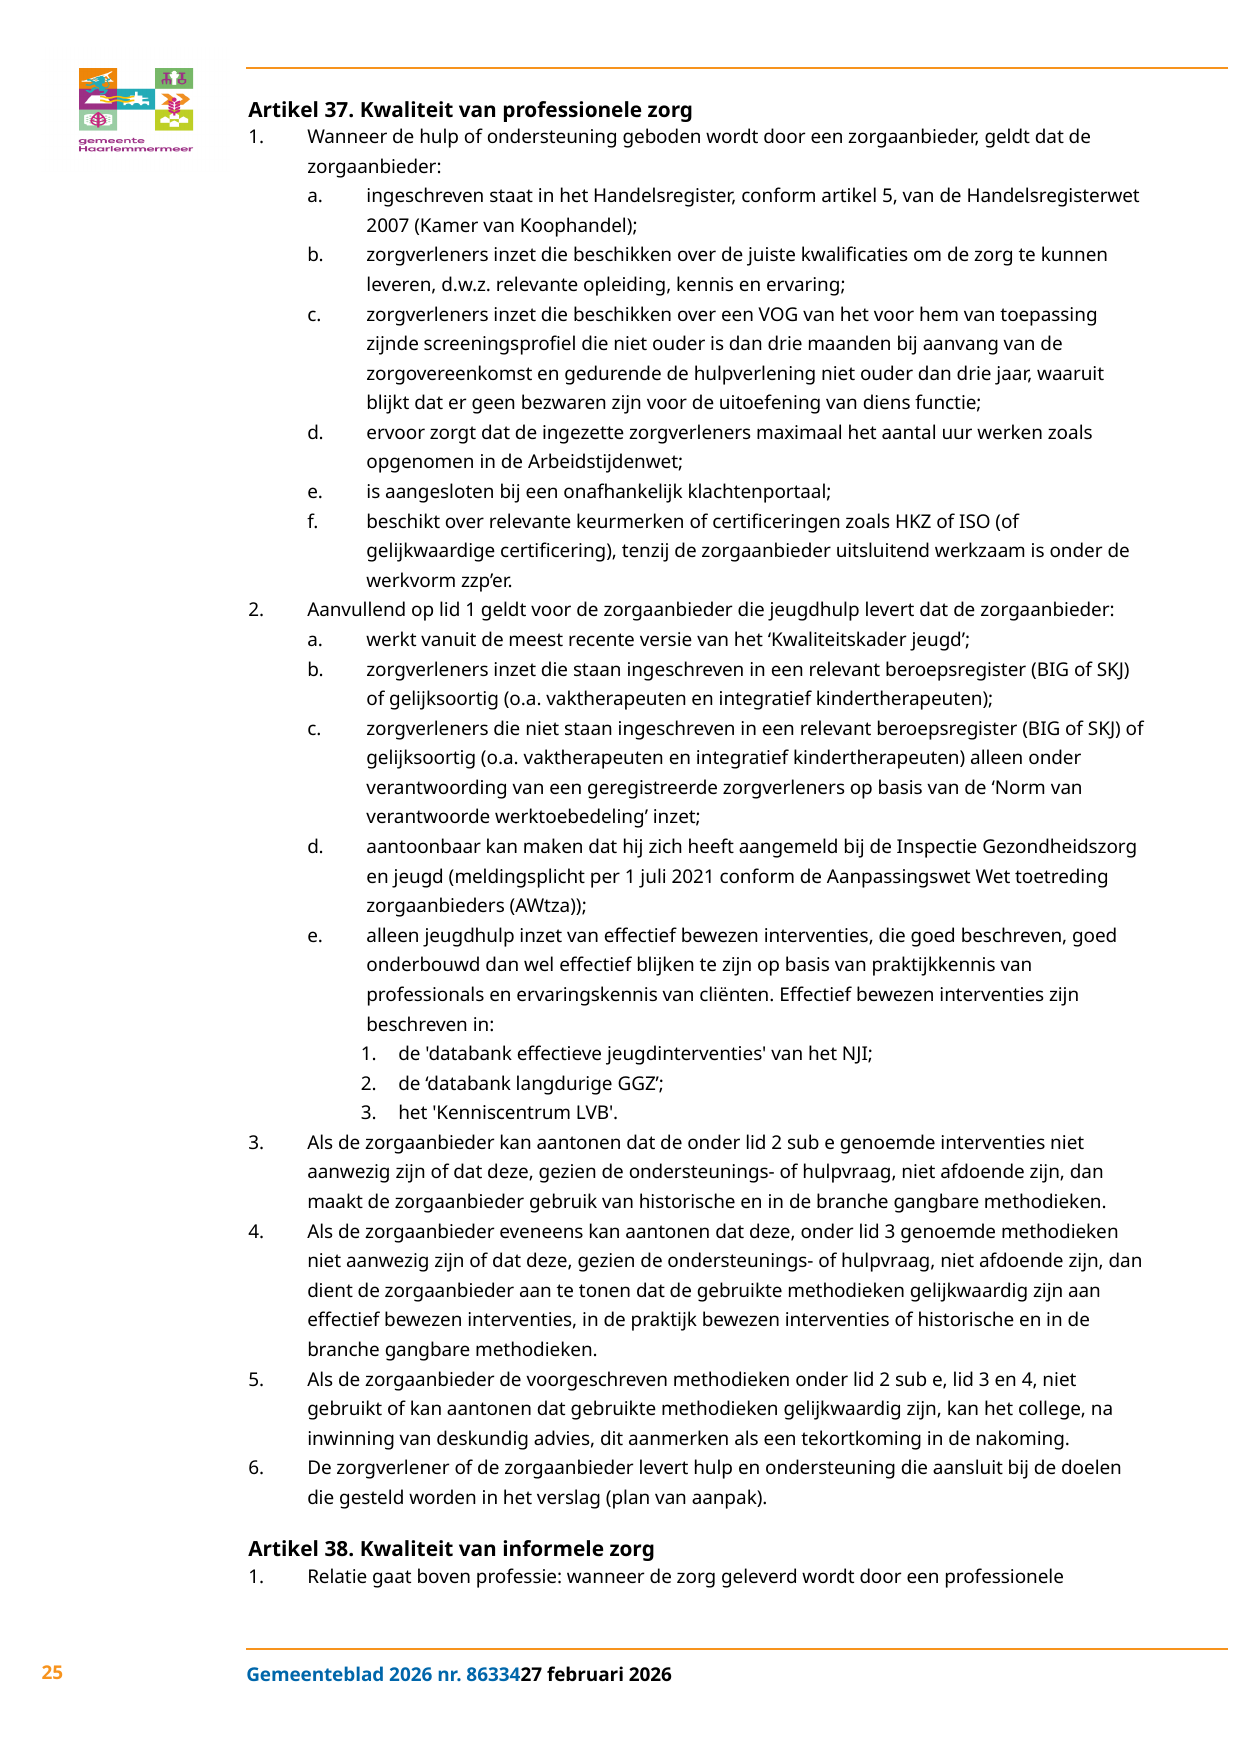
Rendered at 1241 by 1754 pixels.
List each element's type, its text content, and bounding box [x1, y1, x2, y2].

list aantoonbaar kan maken dat hij zich heeft aangemeld bij de Inspectie Gezondheidszorg en jeugd (meldingsplicht per 1 juli 2021 conform de Aanpassingswet Wet toetreding zorgaanbieders (AWtza)); [307, 833, 1152, 918]
list Als de zorgaanbieder eveneens kan aantonen dat deze, onder lid 3 genoemde methodieken niet aanwezig zijn of dat deze, gezien de ondersteunings- of hulpvraag, niet afdoende zijn, dan dient de zorgaanbieder aan te tonen dat de gebruikte methodieken gelijkwaardig zijn aan effectief bewezen interventies, in de praktijk bewezen interventies of historische en in de branche gangbare methodieken. [248, 1218, 1152, 1362]
list Aanvullend op lid 1 geldt voor de zorgaanbieder die jeugdhulp levert dat de zorgaanbieder: [248, 597, 1152, 622]
list Als de zorgaanbieder kan aantonen dat de onder lid 2 sub e genoemde interventies niet aanwezig zijn of dat deze, gezien de ondersteunings- of hulpvraag, niet afdoende zijn, dan maakt de zorgaanbieder gebruik van historische en in de branche gangbare methodieken. [248, 1129, 1152, 1214]
list is aangesloten bij een onafhankelijk klachtenportaal; [307, 478, 1152, 504]
list De zorgverlener of de zorgaanbieder levert hulp en ondersteuning die aansluit bij de doelen die gesteld worden in het verslag (plan van aanpak). [248, 1454, 1152, 1510]
list ingeschreven staat in het Handelsregister, conform artikel 5, van de Handelsregisterwet 2007 (Kamer van Koophandel); [307, 182, 1152, 238]
list zorgverleners inzet die beschikken over een VOG van het voor hem van toepassing zijnde screeningsprofiel die niet ouder is dan drie maanden bij aanvang van de zorgovereenkomst en gedurende de hulpverlening niet ouder dan drie jaar, waaruit blijkt dat er geen bezwaren zijn voor de uitoefening van diens functie; [307, 301, 1152, 415]
list zorgverleners die niet staan ingeschreven in een relevant beroepsregister (BIG of SKJ) of gelijksoortig (o.a. vaktherapeuten en integratief kindertherapeuten) alleen onder verantwoording van een geregistreerde zorgverleners op basis van de ‘Norm van verantwoorde werktoebedeling’ inzet; [307, 715, 1152, 829]
list werkt vanuit de meest recente versie van het ‘Kwaliteitskader jeugd’; [307, 626, 1152, 652]
list alleen jeugdhulp inzet van effectief bewezen interventies, die goed beschreven, goed onderbouwd dan wel effectief blijken te zijn op basis van praktijkkennis van professionals en ervaringskennis van cliënten. Effectief bewezen interventies zijn beschreven in: [307, 922, 1152, 1036]
list zorgverleners inzet die beschikken over de juiste kwalificaties om de zorg te kunnen leveren, d.w.z. relevante opleiding, kennis en ervaring; [307, 242, 1152, 297]
list het 'Kenniscentrum LVB'. [361, 1099, 1152, 1125]
list Wanneer de hulp of ondersteuning geboden wordt door een zorgaanbieder, geldt dat de zorgaanbieder: [248, 123, 1152, 178]
list beschikt over relevante keurmerken of certificeringen zoals HKZ of ISO (of gelijkwaardige certificering), tenzij de zorgaanbieder uitsluitend werkzaam is onder de werkvorm zzp’er. [307, 508, 1152, 593]
list zorgverleners inzet die staan ingeschreven in een relevant beroepsregister (BIG of SKJ) of gelijksoortig (o.a. vaktherapeuten en integratief kindertherapeuten); [307, 656, 1152, 711]
picture [41, 47, 231, 172]
list de ‘databank langdurige GGZ’; [361, 1070, 1152, 1096]
list Relatie gaat boven professie: wanneer de zorg geleverd wordt door een professionele [248, 1563, 1152, 1589]
list Als de zorgaanbieder de voorgeschreven methodieken onder lid 2 sub e, lid 3 en 4, niet gebruikt of kan aantonen dat gebruikte methodieken gelijkwaardig zijn, kan het college, na inwinning van deskundig advies, dit aanmerken als een tekortkoming in de nakoming. [248, 1366, 1152, 1451]
list de 'databank effectieve jeugdinterventies' van het NJI; [361, 1040, 1152, 1066]
text Artikel 38. Kwaliteit van informele zorg [248, 1534, 1152, 1563]
list ervoor zorgt dat de ingezette zorgverleners maximaal het aantal uur werken zoals opgenomen in de Arbeidstijdenwet; [307, 419, 1152, 474]
text Artikel 37. Kwaliteit van professionele zorg [248, 95, 1152, 123]
